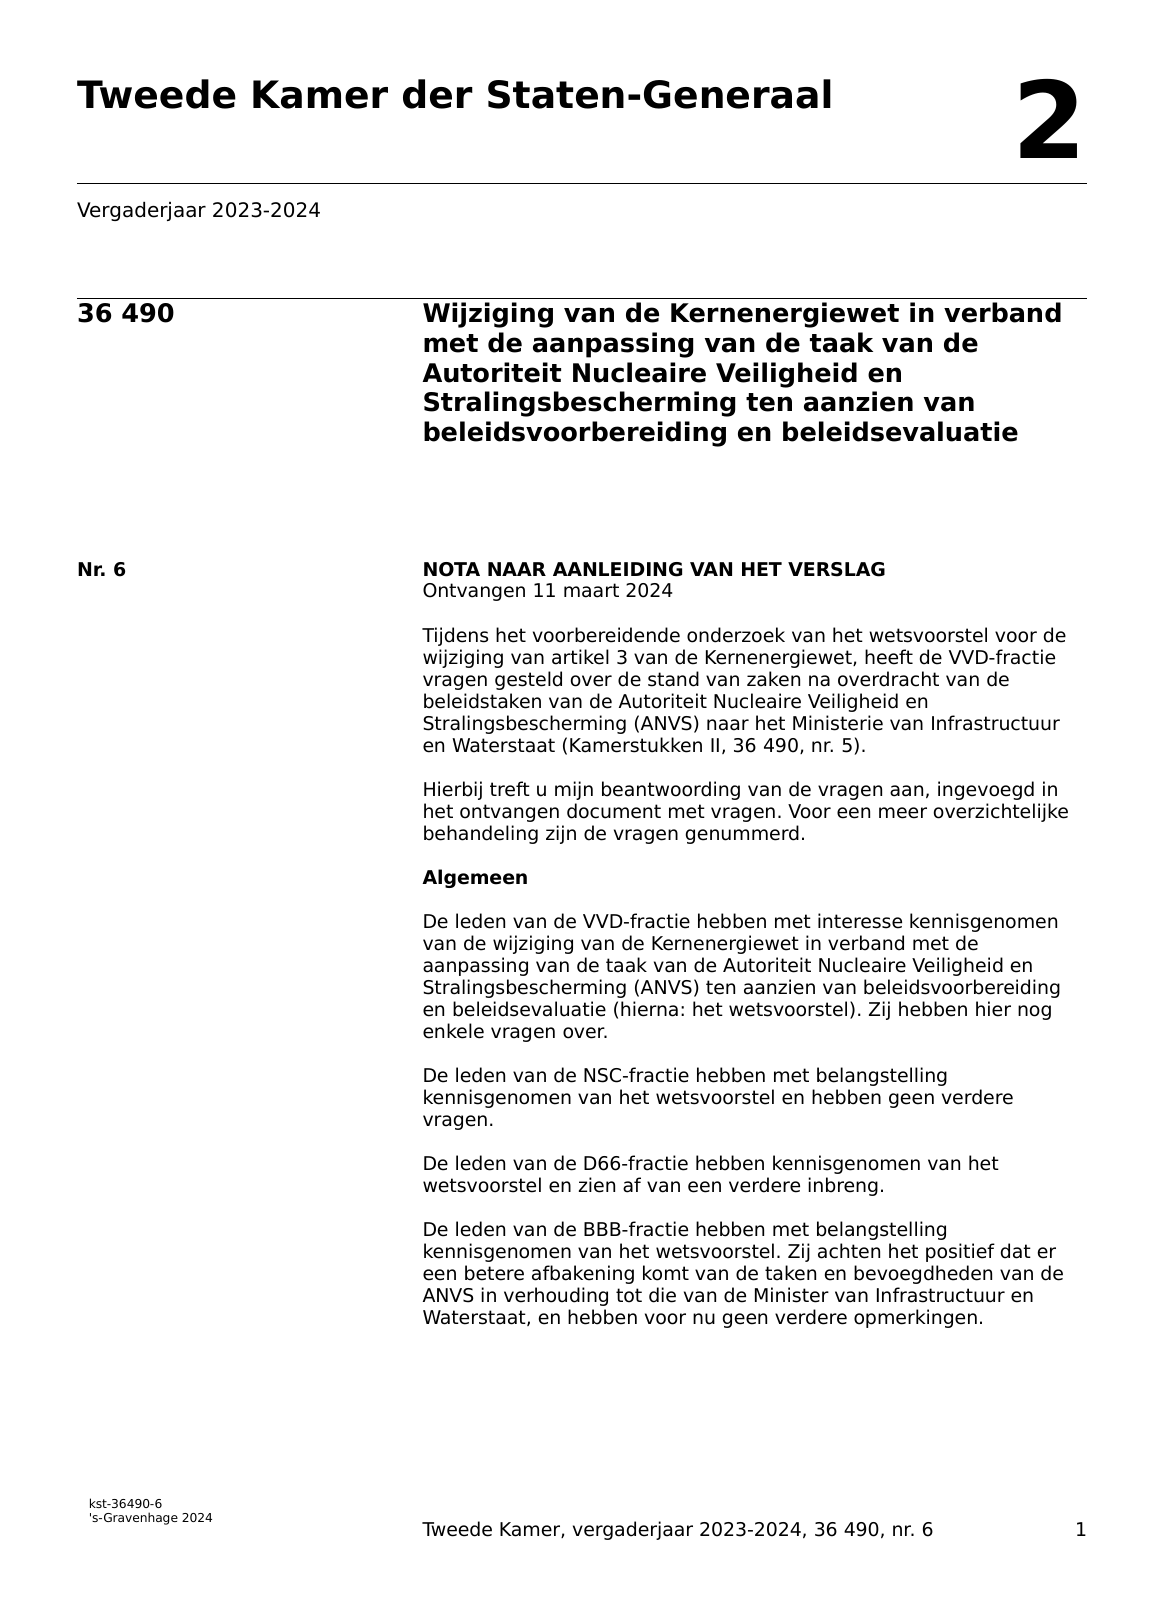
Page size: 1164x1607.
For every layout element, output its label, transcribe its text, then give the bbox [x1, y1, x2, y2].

text De leden van de BBB-fractie hebben met belangstelling kennisgenomen van het wetsvoorstel. Zij achten het positief dat er een betere afbakening komt van de taken en bevoegdheden van de ANVS in verhouding tot die van de Minister van Infrastructuur en Waterstaat, en hebben voor nu geen verdere opmerkingen. [422, 1219, 1087, 1329]
text Ontvangen 11 maart 2024 [422, 580, 1087, 602]
text 's-Gravenhage 2024 [88, 1511, 323, 1525]
subtitle Nr. 6 NOTA NAAR AANLEIDING VAN HET VERSLAG [77, 558, 1087, 580]
text De leden van de NSC-fractie hebben met belangstelling kennisgenomen van het wetsvoorstel en hebben geen verdere vragen. [422, 1065, 1087, 1131]
text De leden van de D66-fractie hebben kennisgenomen van het wetsvoorstel en zien af van een verdere inbreng. [422, 1153, 1087, 1197]
text kst-36490-6 [88, 1497, 323, 1511]
table_header Tweede Kamer der Staten-Generaal [77, 59, 886, 183]
subtitle 36 490 Wijziging van de Kernenergiewet in verband met de aanpassing van de taak van de Autoriteit Nucleaire Veiligheid en Stralingsbescherming ten aanzien van beleidsvoorbereiding en beleidsevaluatie [77, 299, 1087, 447]
subtitle Algemeen [422, 867, 1087, 889]
text Tijdens het voorbereidende onderzoek van het wetsvoorstel voor de wijziging van artikel 3 van de Kernenergiewet, heeft de VVD-fractie vragen gesteld over de stand van zaken na overdracht van de beleidstaken van de Autoriteit Nucleaire Veiligheid en Stralingsbescherming (ANVS) naar het Ministerie van Infrastructuur en Waterstaat (Kamerstukken II, 36 490, nr. 5). [422, 624, 1087, 756]
text De leden van de VVD-fractie hebben met interesse kennisgenomen van de wijziging van de Kernenergiewet in verband met de aanpassing van de taak van de Autoriteit Nucleaire Veiligheid en Stralingsbescherming (ANVS) ten aanzien van beleidsvoorbereiding en beleidsevaluatie (hierna: het wetsvoorstel). Zij hebben hier nog enkele vragen over. [422, 911, 1087, 1043]
table_header 2 [886, 59, 1087, 183]
table_cell Vergaderjaar 2023-2024 [77, 184, 1087, 298]
text Hierbij treft u mijn beantwoording van de vragen aan, ingevoegd in het ontvangen document met vragen. Voor een meer overzichtelijke behandeling zijn de vragen genummerd. [422, 779, 1087, 844]
